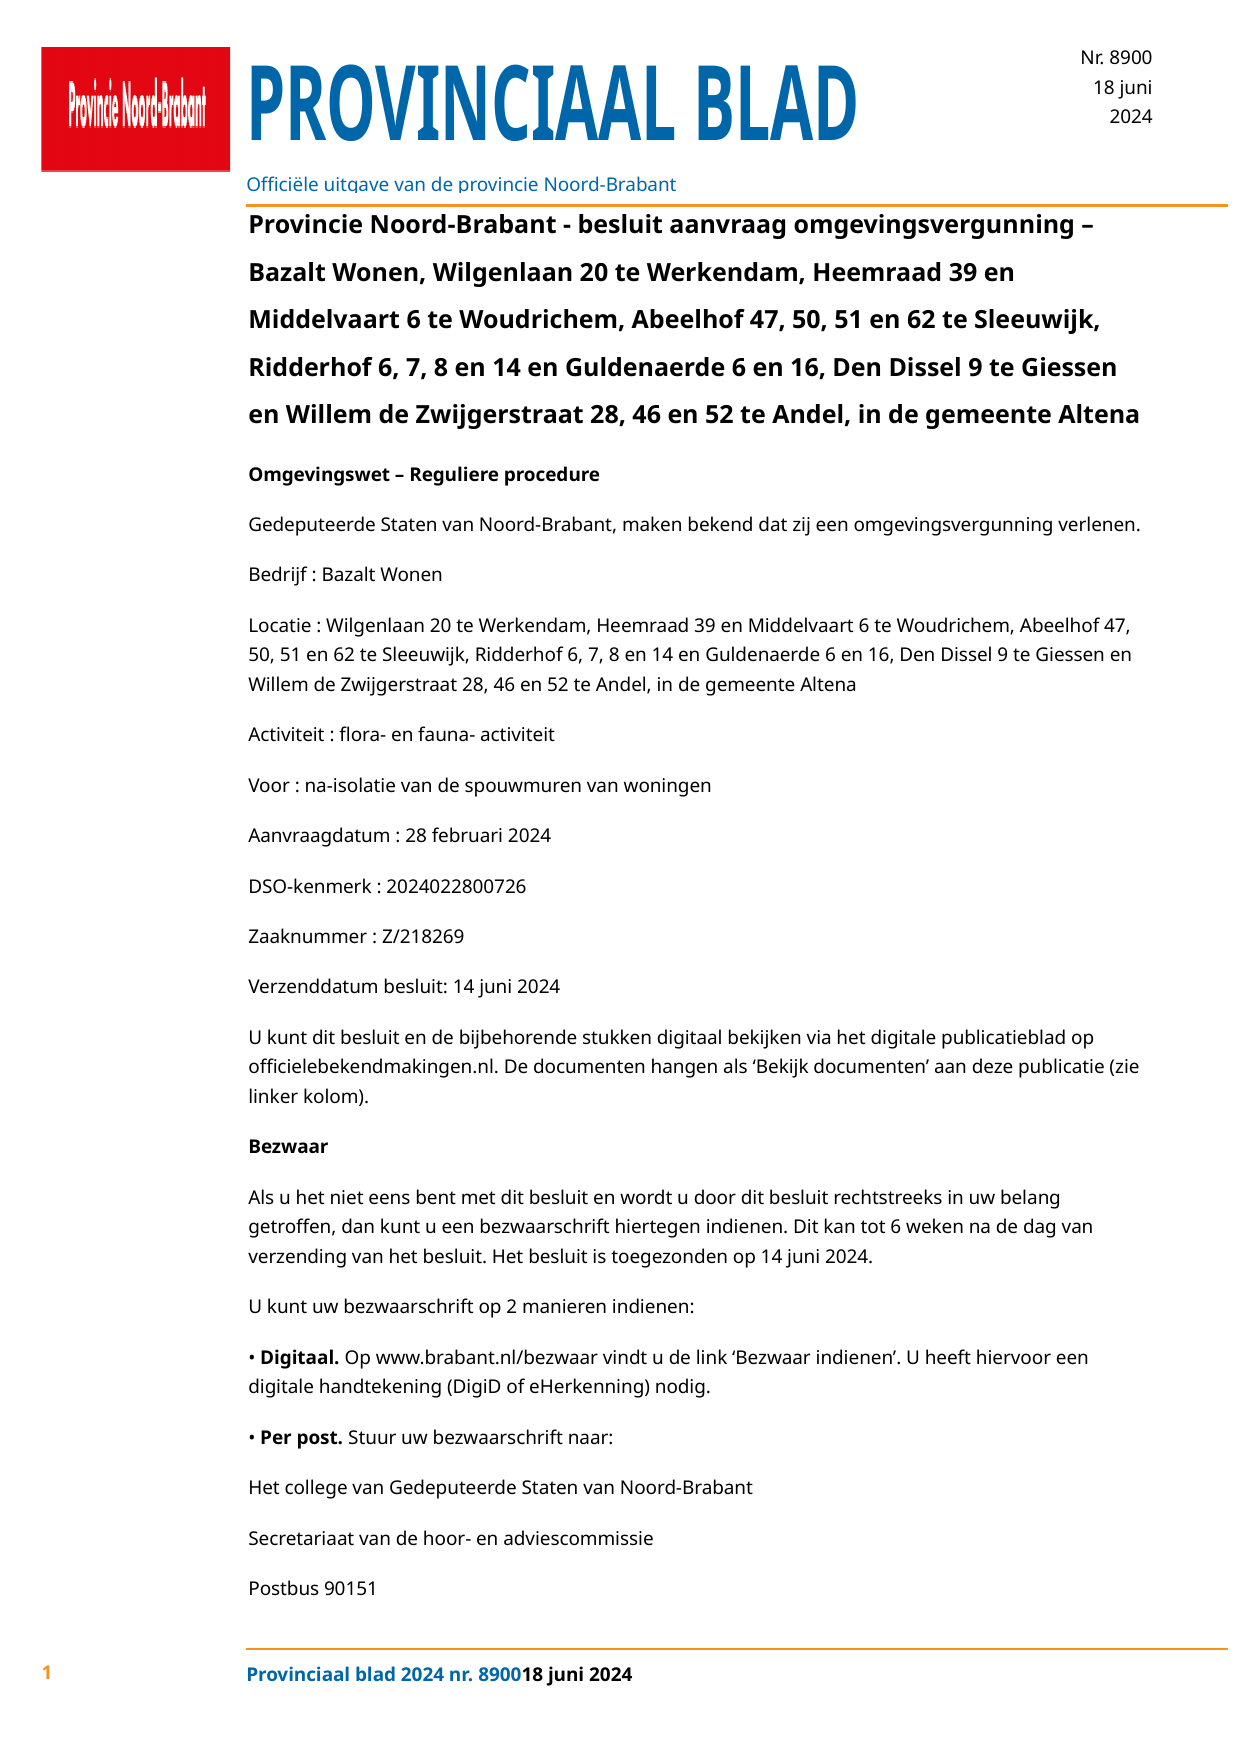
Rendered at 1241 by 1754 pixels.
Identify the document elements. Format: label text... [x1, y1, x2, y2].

text Aanvraagdatum : 28 februari 2024 [248, 822, 1152, 848]
text Verzenddatum besluit: 14 juni 2024 [248, 974, 1152, 999]
text • Per post. Stuur uw bezwaarschrift naar: [248, 1424, 1152, 1450]
text DSO-kenmerk : 2024022800726 [248, 873, 1152, 898]
text Gedeputeerde Staten van Noord-Brabant, maken bekend dat zij een omgevingsvergunning verlenen. [248, 511, 1152, 537]
text Omgevingswet – Reguliere procedure [248, 461, 1152, 486]
text Voor : na-isolatie van de spouwmuren van woningen [248, 772, 1152, 798]
text Bezwaar [248, 1134, 1152, 1159]
text U kunt dit besluit en de bijbehorende stukken digitaal bekijken via het digitale publicatieblad op officielebekendmakingen.nl. De documenten hangen als ‘Bekijk documenten’ aan deze publicatie (zie linker kolom). [248, 1024, 1152, 1109]
text • Digitaal. Op www.brabant.nl/bezwaar vindt u de link ‘Bezwaar indienen’. U heeft hiervoor een digitale handtekening (DigiD of eHerkenning) nodig. [248, 1344, 1152, 1399]
text Zaaknummer : Z/218269 [248, 923, 1152, 949]
text Secretariaat van de hoor- en adviescommissie [248, 1525, 1152, 1551]
text Het college van Gedeputeerde Staten van Noord-Brabant [248, 1474, 1152, 1500]
text Provincie Noord-Brabant - besluit aanvraag omgevingsvergunning – Bazalt Wonen, Wilgenlaan 20 te Werkendam, Heemraad 39 en Middelvaart 6 te Woudrichem, Abeelhof 47, 50, 51 en 62 te Sleeuwijk, Ridderhof 6, 7, 8 en 14 en Guldenaerde 6 en 16, Den Dissel 9 te Giessen en Willem de Zwijgerstraat 28, 46 en 52 te Andel, in de gemeente Altena [248, 207, 1152, 431]
text U kunt uw bezwaarschrift op 2 manieren indienen: [248, 1294, 1152, 1319]
text Locatie : Wilgenlaan 20 te Werkendam, Heemraad 39 en Middelvaart 6 te Woudrichem, Abeelhof 47, 50, 51 en 62 te Sleeuwijk, Ridderhof 6, 7, 8 en 14 en Guldenaerde 6 en 16, Den Dissel 9 te Giessen en Willem de Zwijgerstraat 28, 46 en 52 te Andel, in de gemeente Altena [248, 612, 1152, 697]
text Postbus 90151 [248, 1575, 1152, 1601]
picture [41, 47, 231, 172]
text Bedrijf : Bazalt Wonen [248, 562, 1152, 587]
text Als u het niet eens bent met dit besluit en wordt u door dit besluit rechtstreeks in uw belang getroffen, dan kunt u een bezwaarschrift hiertegen indienen. Dit kan tot 6 weken na de dag van verzending van het besluit. Het besluit is toegezonden op 14 juni 2024. [248, 1184, 1152, 1269]
text Activiteit : flora- en fauna- activiteit [248, 722, 1152, 747]
